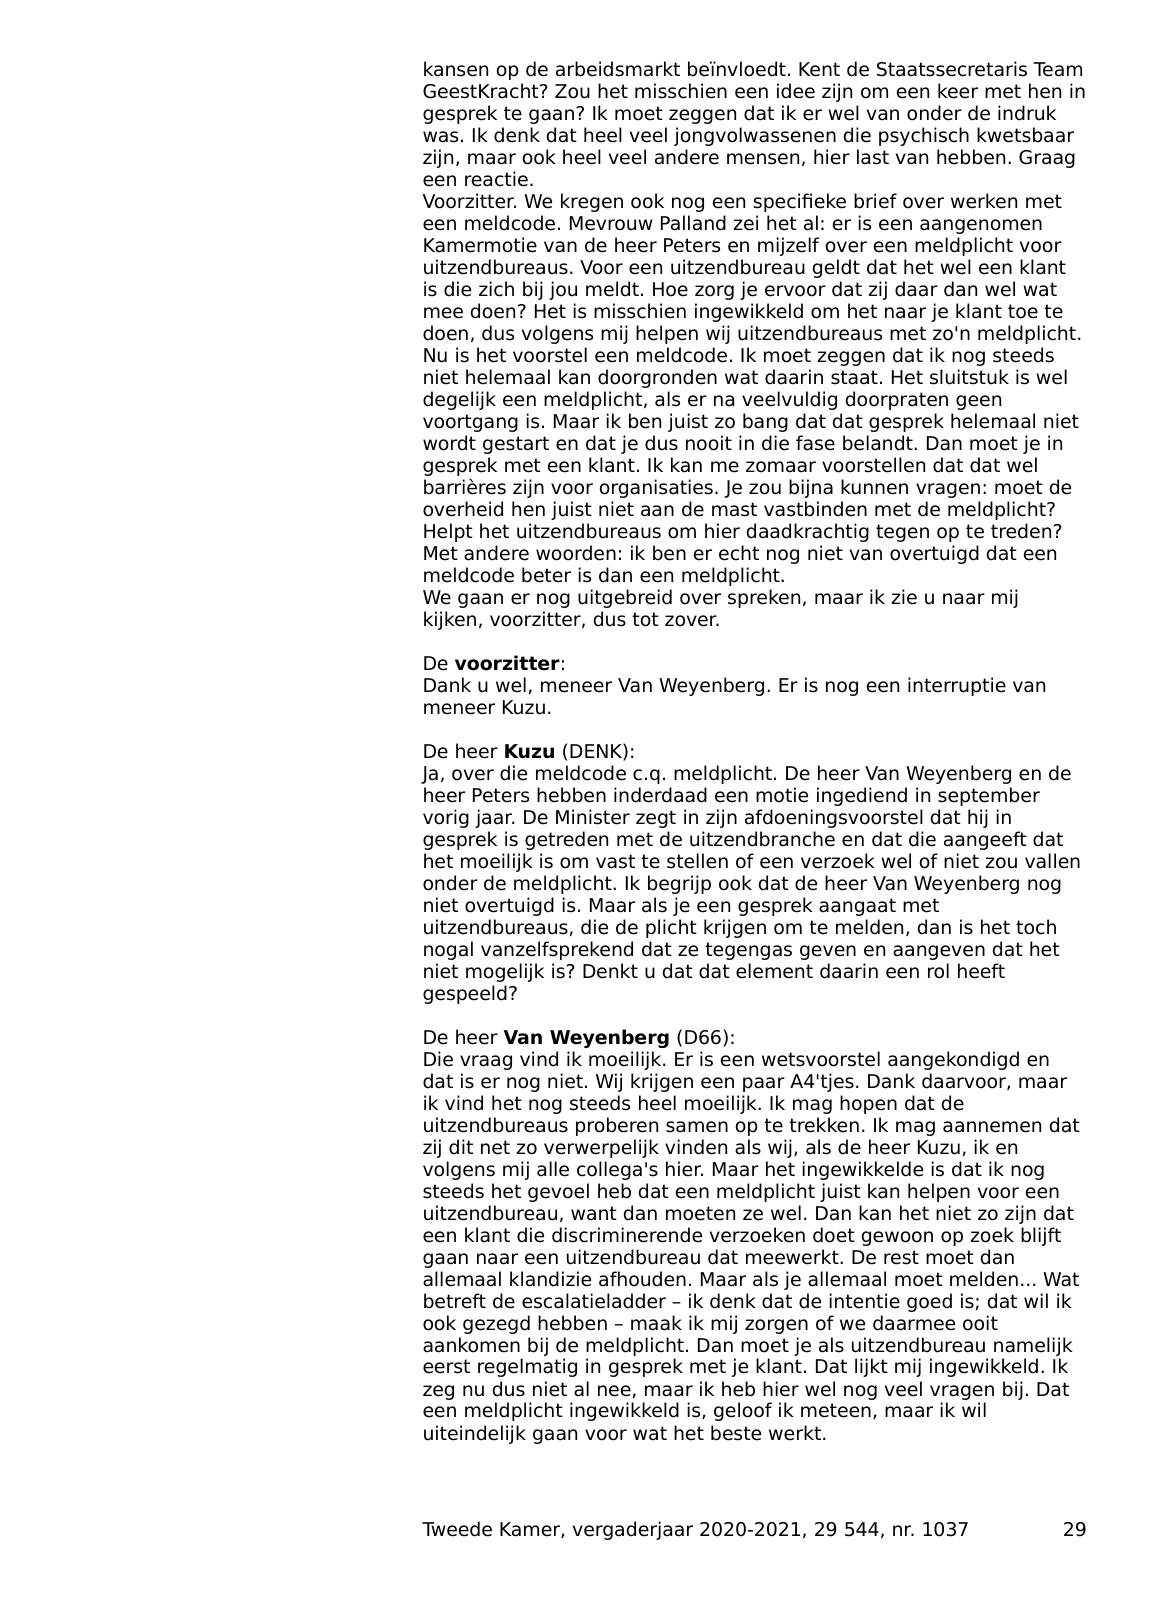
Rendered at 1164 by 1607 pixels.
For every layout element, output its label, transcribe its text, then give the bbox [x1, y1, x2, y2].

text kansen op de arbeidsmarkt beïnvloedt. Kent de Staatssecretaris Team GeestKracht? Zou het misschien een idee zijn om een keer met hen in gesprek te gaan? Ik moet zeggen dat ik er wel van onder de indruk was. Ik denk dat heel veel jongvolwassenen die psychisch kwetsbaar zijn, maar ook heel veel andere mensen, hier last van hebben. Graag een reactie. [422, 59, 1087, 191]
text Dank u wel, meneer Van Weyenberg. Er is nog een interruptie van meneer Kuzu. [422, 675, 1087, 719]
text We gaan er nog uitgebreid over spreken, maar ik zie u naar mij kijken, voorzitter, dus tot zover. [422, 587, 1087, 631]
text Ja, over die meldcode c.q. meldplicht. De heer Van Weyenberg en de heer Peters hebben inderdaad een motie ingediend in september vorig jaar. De Minister zegt in zijn afdoeningsvoorstel dat hij in gesprek is getreden met de uitzendbranche en dat die aangeeft dat het moeilijk is om vast te stellen of een verzoek wel of niet zou vallen onder de meldplicht. Ik begrijp ook dat de heer Van Weyenberg nog niet overtuigd is. Maar als je een gesprek aangaat met uitzendbureaus, die de plicht krijgen om te melden, dan is het toch nogal vanzelfsprekend dat ze tegengas geven en aangeven dat het niet mogelijk is? Denkt u dat dat element daarin een rol heeft gespeeld? [422, 763, 1087, 1004]
text Voorzitter. We kregen ook nog een specifieke brief over werken met een meldcode. Mevrouw Palland zei het al: er is een aangenomen Kamermotie van de heer Peters en mijzelf over een meldplicht voor uitzendbureaus. Voor een uitzendbureau geldt dat het wel een klant is die zich bij jou meldt. Hoe zorg je ervoor dat zij daar dan wel wat mee doen? Het is misschien ingewikkeld om het naar je klant toe te doen, dus volgens mij helpen wij uitzendbureaus met zo'n meldplicht. Nu is het voorstel een meldcode. Ik moet zeggen dat ik nog steeds niet helemaal kan doorgronden wat daarin staat. Het sluitstuk is wel degelijk een meldplicht, als er na veelvuldig doorpraten geen voortgang is. Maar ik ben juist zo bang dat dat gesprek helemaal niet wordt gestart en dat je dus nooit in die fase belandt. Dan moet je in gesprek met een klant. Ik kan me zomaar voorstellen dat dat wel barrières zijn voor organisaties. Je zou bijna kunnen vragen: moet de overheid hen juist niet aan de mast vastbinden met de meldplicht? Helpt het uitzendbureaus om hier daadkrachtig tegen op te treden? Met andere woorden: ik ben er echt nog niet van overtuigd dat een meldcode beter is dan een meldplicht. [422, 191, 1087, 587]
text De voorzitter: [422, 653, 1087, 675]
text Die vraag vind ik moeilijk. Er is een wetsvoorstel aangekondigd en dat is er nog niet. Wij krijgen een paar A4'tjes. Dank daarvoor, maar ik vind het nog steeds heel moeilijk. Ik mag hopen dat de uitzendbureaus proberen samen op te trekken. Ik mag aannemen dat zij dit net zo verwerpelijk vinden als wij, als de heer Kuzu, ik en volgens mij alle collega's hier. Maar het ingewikkelde is dat ik nog steeds het gevoel heb dat een meldplicht juist kan helpen voor een uitzendbureau, want dan moeten ze wel. Dan kan het niet zo zijn dat een klant die discriminerende verzoeken doet gewoon op zoek blijft gaan naar een uitzendbureau dat meewerkt. De rest moet dan allemaal klandizie afhouden. Maar als je allemaal moet melden... Wat betreft de escalatieladder – ik denk dat de intentie goed is; dat wil ik ook gezegd hebben – maak ik mij zorgen of we daarmee ooit aankomen bij de meldplicht. Dan moet je als uitzendbureau namelijk eerst regelmatig in gesprek met je klant. Dat lijkt mij ingewikkeld. Ik zeg nu dus niet al nee, maar ik heb hier wel nog veel vragen bij. Dat een meldplicht ingewikkeld is, geloof ik meteen, maar ik wil uiteindelijk gaan voor wat het beste werkt. [422, 1049, 1087, 1444]
text De heer Van Weyenberg (D66): [422, 1027, 1087, 1049]
text De heer Kuzu (DENK): [422, 741, 1087, 763]
